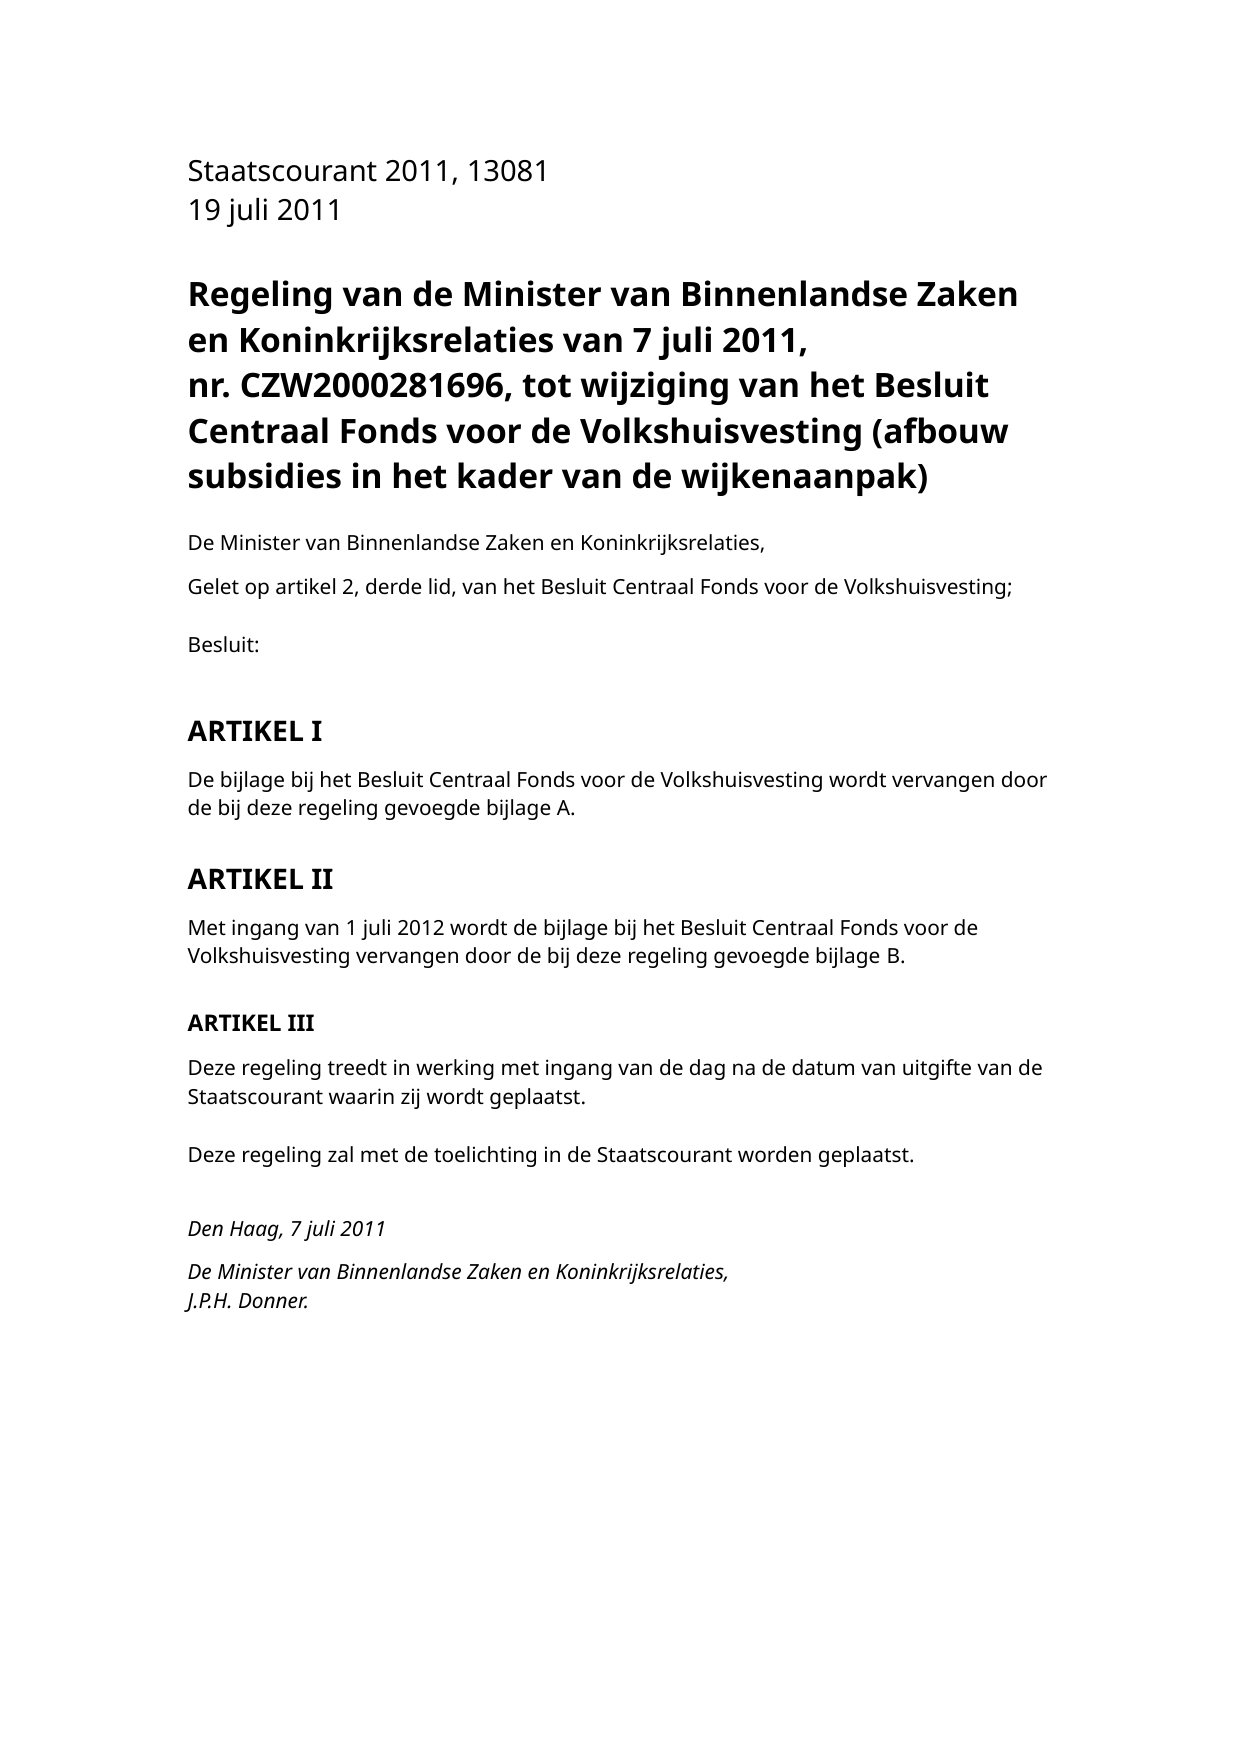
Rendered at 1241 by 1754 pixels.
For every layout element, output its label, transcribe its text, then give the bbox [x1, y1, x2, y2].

text Besluit: [187, 630, 1053, 659]
text Deze regeling zal met de toelichting in de Staatscourant worden geplaatst. [187, 1140, 1053, 1169]
text Den Haag, 7 juli 2011 [187, 1214, 1053, 1242]
text De bijlage bij het Besluit Centraal Fonds voor de Volkshuisvesting wordt vervangen door de bij deze regeling gevoegde bijlage A. [187, 765, 1053, 822]
text Staatscourant 2011, 13081 [187, 150, 1053, 190]
text Met ingang van 1 juli 2012 wordt de bijlage bij het Besluit Centraal Fonds voor de Volkshuisvesting vervangen door de bij deze regeling gevoegde bijlage B. [187, 913, 1053, 970]
text Gelet op artikel 2, derde lid, van het Besluit Centraal Fonds voor de Volkshuisvesting; [187, 572, 1053, 600]
text 19 juli 2011 [187, 190, 1053, 229]
subtitle ARTIKEL II [187, 859, 1053, 898]
subtitle ARTIKEL III [187, 1007, 1053, 1038]
text De Minister van Binnenlandse Zaken en Koninkrijksrelaties, [187, 1257, 1053, 1286]
text Deze regeling treedt in werking met ingang van de dag na de datum van uitgifte van de Staatscourant waarin zij wordt geplaatst. [187, 1053, 1053, 1110]
text De Minister van Binnenlandse Zaken en Koninkrijksrelaties, [187, 528, 1053, 557]
subtitle ARTIKEL I [187, 711, 1053, 750]
text J.P.H. Donner. [187, 1286, 1053, 1314]
subtitle Regeling van de Minister van Binnenlandse Zaken en Koninkrijksrelaties van 7 juli 2011, nr. CZW2000281696, tot wijziging van het Besluit Centraal Fonds voor de Volkshuisvesting (afbouw subsidies in het kader van de wijkenaanpak) [187, 271, 1053, 498]
